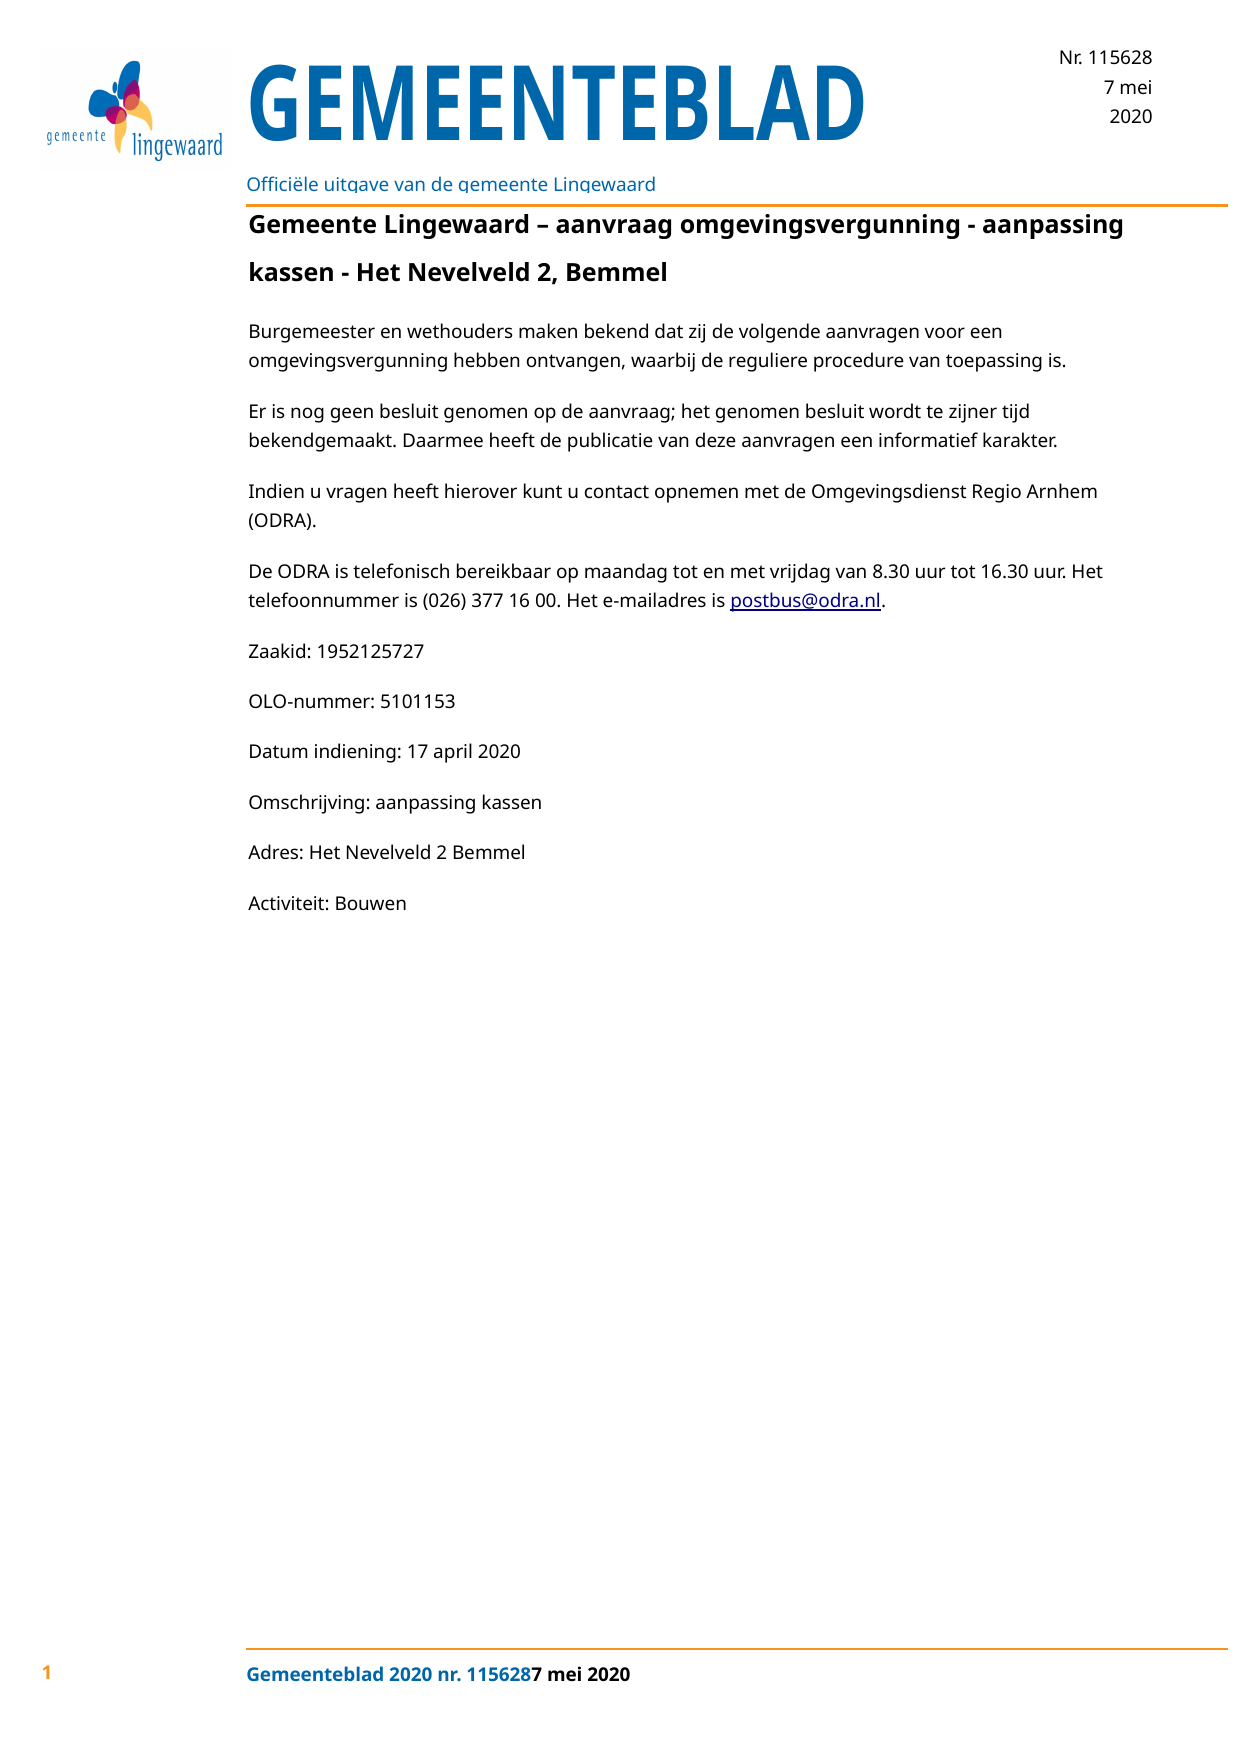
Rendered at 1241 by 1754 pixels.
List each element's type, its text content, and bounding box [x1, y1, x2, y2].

text Burgemeester en wethouders maken bekend dat zij de volgende aanvragen voor een omgevingsvergunning hebben ontvangen, waarbij de reguliere procedure van toepassing is. [248, 318, 1152, 373]
picture [41, 47, 231, 172]
text Er is nog geen besluit genomen op de aanvraag; het genomen besluit wordt te zijner tijd bekendgemaakt. Daarmee heeft de publicatie van deze aanvragen een informatief karakter. [248, 398, 1152, 453]
text Zaakid: 1952125727 [248, 638, 1152, 664]
text Indien u vragen heeft hierover kunt u contact opnemen met de Omgevingsdienst Regio Arnhem (ODRA). [248, 478, 1152, 533]
text Activiteit: Bouwen [248, 890, 1152, 916]
text Omschrijving: aanpassing kassen [248, 789, 1152, 815]
text OLO-nummer: 5101153 [248, 688, 1152, 714]
text De ODRA is telefonisch bereikbaar op maandag tot en met vrijdag van 8.30 uur tot 16.30 uur. Het telefoonnummer is (026) 377 16 00. Het e-mailadres is postbus@odra.nl. [248, 558, 1152, 613]
text Adres: Het Nevelveld 2 Bemmel [248, 839, 1152, 865]
text Gemeente Lingewaard – aanvraag omgevingsvergunning - aanpassing kassen - Het Nevelveld 2, Bemmel [248, 207, 1152, 288]
text Datum indiening: 17 april 2020 [248, 739, 1152, 764]
